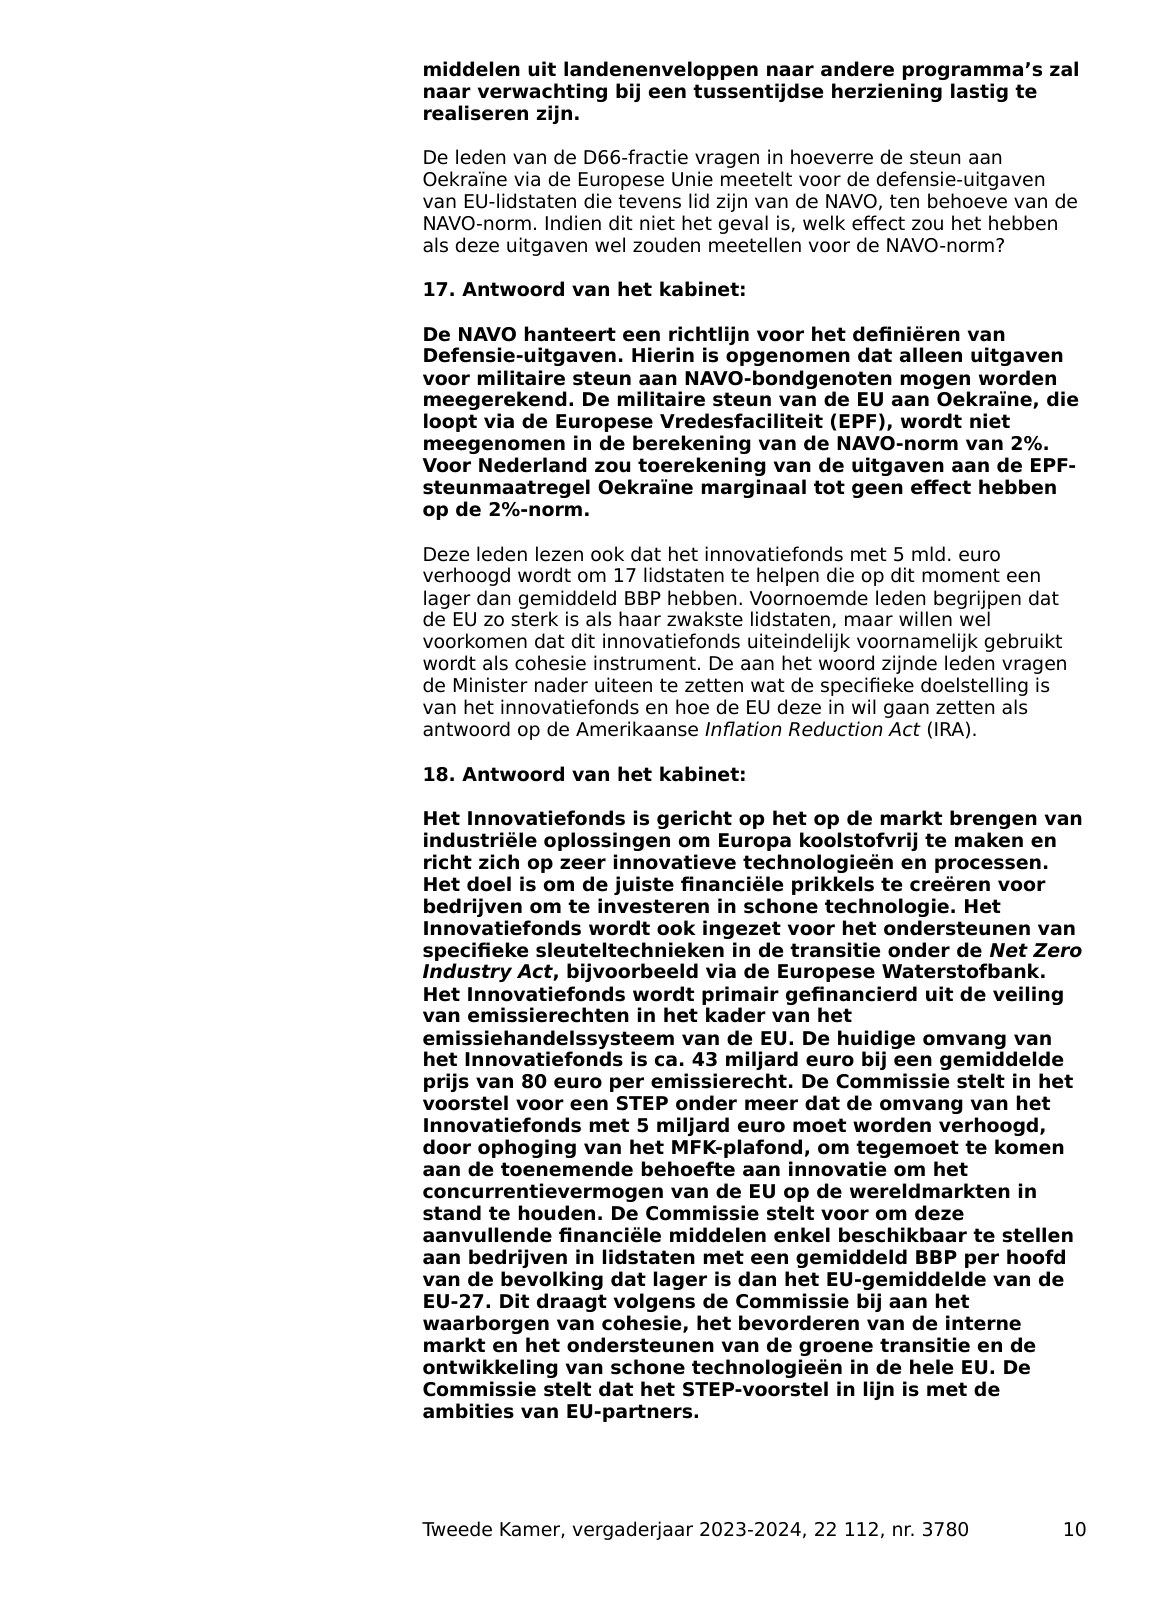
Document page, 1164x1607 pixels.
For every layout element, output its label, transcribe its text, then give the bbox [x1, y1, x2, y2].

text De leden van de D66-fractie vragen in hoeverre de steun aan Oekraïne via de Europese Unie meetelt voor de defensie-uitgaven van EU-lidstaten die tevens lid zijn van de NAVO, ten behoeve van de NAVO-norm. Indien dit niet het geval is, welk effect zou het hebben als deze uitgaven wel zouden meetellen voor de NAVO-norm? [422, 147, 1087, 257]
text Deze leden lezen ook dat het innovatiefonds met 5 mld. euro verhoogd wordt om 17 lidstaten te helpen die op dit moment een lager dan gemiddeld BBP hebben. Voornoemde leden begrijpen dat de EU zo sterk is als haar zwakste lidstaten, maar willen wel voorkomen dat dit innovatiefonds uiteindelijk voornamelijk gebruikt wordt als cohesie instrument. De aan het woord zijnde leden vragen de Minister nader uiteen te zetten wat de specifieke doelstelling is van het innovatiefonds en hoe de EU deze in wil gaan zetten als antwoord op de Amerikaanse Inflation Reduction Act (IRA). [422, 543, 1087, 741]
subtitle 18. Antwoord van het kabinet: [422, 763, 1087, 785]
text De NAVO hanteert een richtlijn voor het definiëren van Defensie-uitgaven. Hierin is opgenomen dat alleen uitgaven voor militaire steun aan NAVO-bondgenoten mogen worden meegerekend. De militaire steun van de EU aan Oekraïne, die loopt via de Europese Vredesfaciliteit (EPF), wordt niet meegenomen in de berekening van de NAVO-norm van 2%. Voor Nederland zou toerekening van de uitgaven aan de EPF-steunmaatregel Oekraïne marginaal tot geen effect hebben op de 2%-norm. [422, 323, 1087, 521]
text middelen uit landenenveloppen naar andere programma’s zal naar verwachting bij een tussentijdse herziening lastig te realiseren zijn. [422, 59, 1087, 125]
text Het Innovatiefonds is gericht op het op de markt brengen van industriële oplossingen om Europa koolstofvrij te maken en richt zich op zeer innovatieve technologieën en processen. Het doel is om de juiste financiële prikkels te creëren voor bedrijven om te investeren in schone technologie. Het Innovatiefonds wordt ook ingezet voor het ondersteunen van specifieke sleuteltechnieken in de transitie onder de Net Zero Industry Act, bijvoorbeeld via de Europese Waterstofbank. Het Innovatiefonds wordt primair gefinancierd uit de veiling van emissierechten in het kader van het emissiehandelssysteem van de EU. De huidige omvang van het Innovatiefonds is ca. 43 miljard euro bij een gemiddelde prijs van 80 euro per emissierecht. De Commissie stelt in het voorstel voor een STEP onder meer dat de omvang van het Innovatiefonds met 5 miljard euro moet worden verhoogd, door ophoging van het MFK-plafond, om tegemoet te komen aan de toenemende behoefte aan innovatie om het concurrentievermogen van de EU op de wereldmarkten in stand te houden. De Commissie stelt voor om deze aanvullende financiële middelen enkel beschikbaar te stellen aan bedrijven in lidstaten met een gemiddeld BBP per hoofd van de bevolking dat lager is dan het EU-gemiddelde van de EU-27. Dit draagt volgens de Commissie bij aan het waarborgen van cohesie, het bevorderen van de interne markt en het ondersteunen van de groene transitie en de ontwikkeling van schone technologieën in de hele EU. De Commissie stelt dat het STEP-voorstel in lijn is met de ambities van EU-partners. [422, 808, 1087, 1423]
subtitle 17. Antwoord van het kabinet: [422, 279, 1087, 301]
